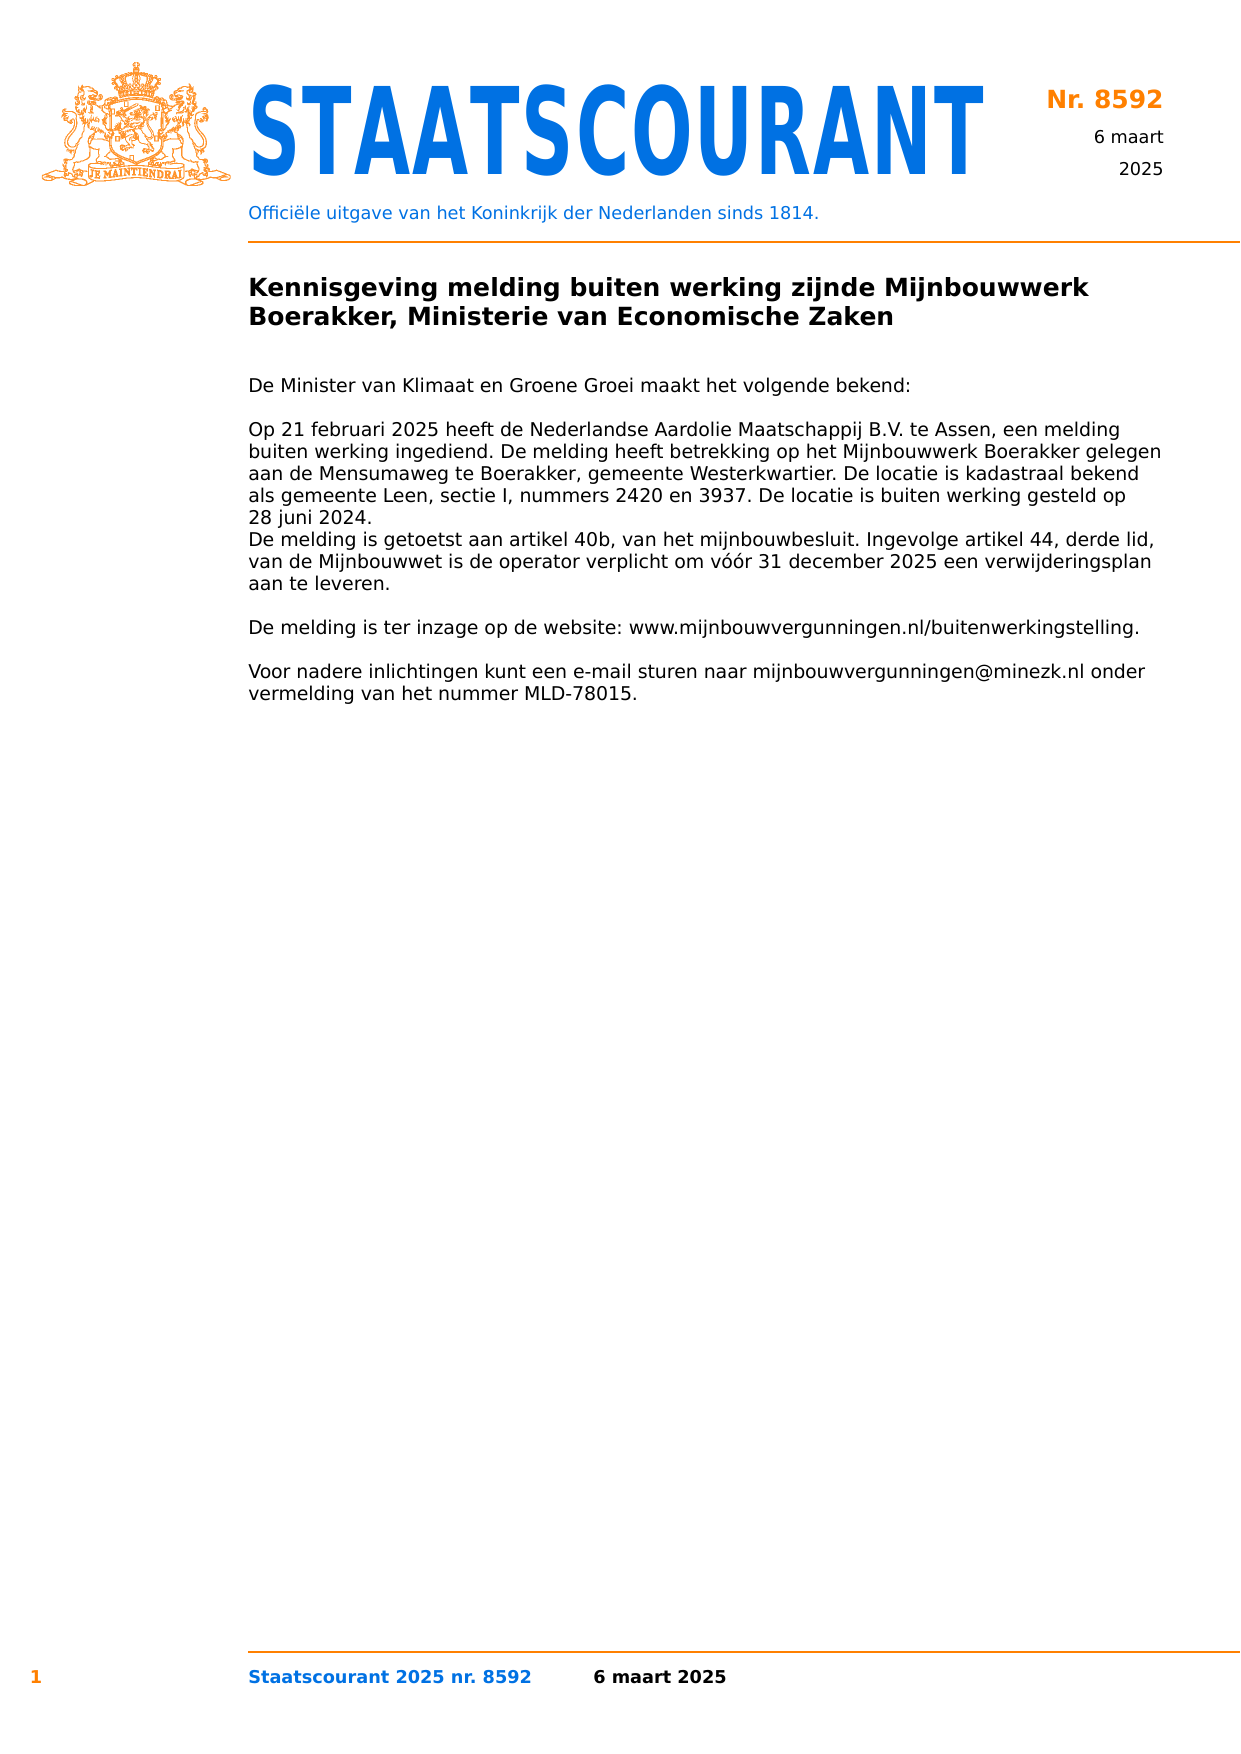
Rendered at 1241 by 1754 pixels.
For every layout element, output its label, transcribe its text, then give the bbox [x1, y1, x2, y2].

table_cell 2025 [998, 153, 1240, 203]
picture [41, 62, 231, 186]
table_cell 6 maart [998, 121, 1240, 153]
text De Minister van Klimaat en Groene Groei maakt het volgende bekend: [248, 375, 1163, 397]
subtitle Kennisgeving melding buiten werking zijnde Mijnbouwwerk Boerakker, Ministerie van Economische Zaken [248, 273, 1163, 331]
table_header [25, 62, 248, 241]
text Voor nadere inlichtingen kunt een e-mail sturen naar mijnbouwvergunningen@minezk.nl onder vermelding van het nummer MLD-78015. [248, 661, 1163, 704]
table_header STAATSCOURANT [248, 62, 998, 203]
table_header Nr. 8592 [998, 62, 1240, 121]
text De melding is getoetst aan artikel 40b, van het mijnbouwbesluit. Ingevolge artikel 44, derde lid, van de Mijnbouwwet is de operator verplicht om vóór 31 december 2025 een verwijderingsplan aan te leveren. [248, 529, 1163, 595]
table_cell Officiële uitgave van het Koninkrijk der Nederlanden sinds 1814. [248, 203, 1240, 241]
text De melding is ter inzage op de website: www.mijnbouwvergunningen.nl/buitenwerkingstelling. [248, 617, 1163, 639]
text Op 21 februari 2025 heeft de Nederlandse Aardolie Maatschappij B.V. te Assen, een melding buiten werking ingediend. De melding heeft betrekking op het Mijnbouwwerk Boerakker gelegen aan de Mensumaweg te Boerakker, gemeente Westerkwartier. De locatie is kadastraal bekend als gemeente Leen, sectie I, nummers 2420 en 3937. De locatie is buiten werking gesteld op 28 juni 2024. [248, 419, 1163, 529]
